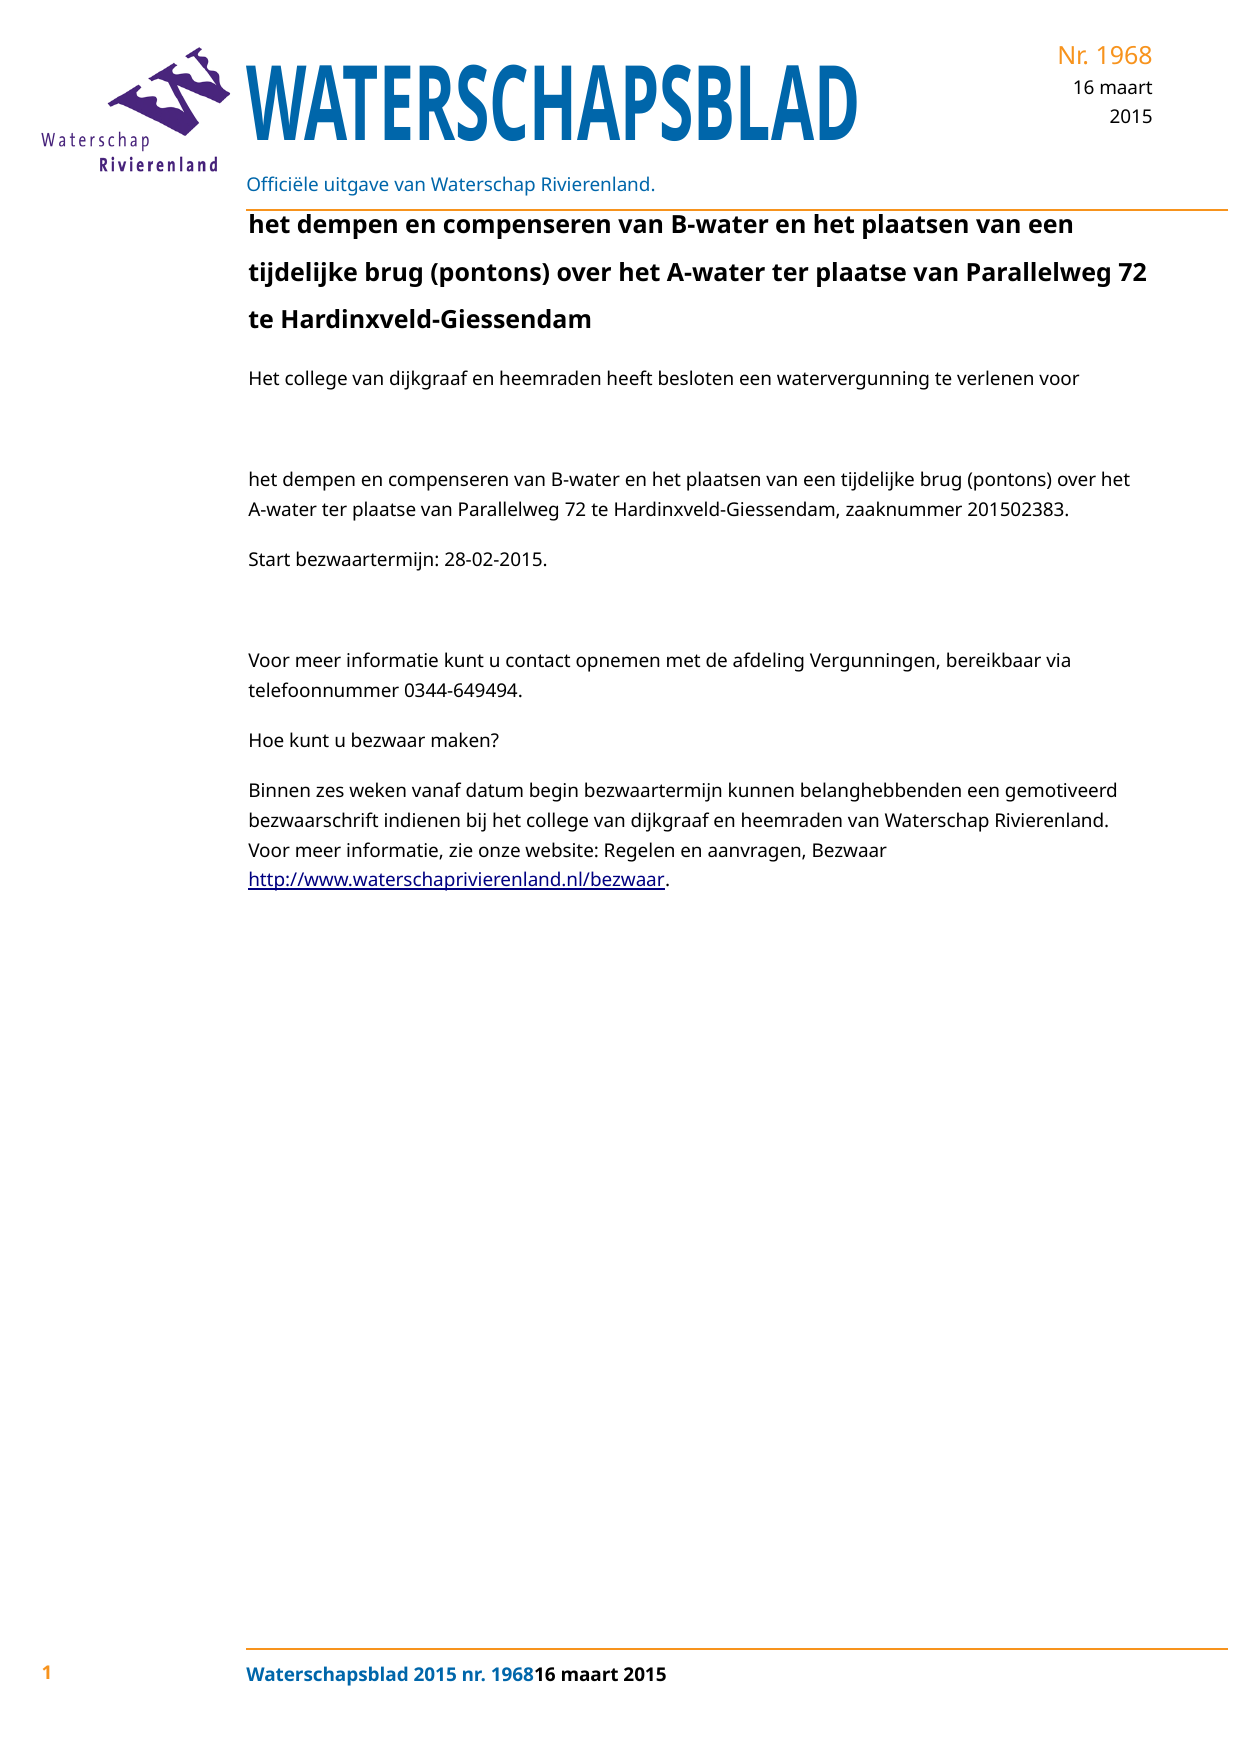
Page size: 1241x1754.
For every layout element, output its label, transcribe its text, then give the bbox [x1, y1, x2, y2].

picture [41, 47, 231, 172]
text Start bezwaartermijn: 28-02-2015. [248, 546, 1152, 572]
text Hoe kunt u bezwaar maken? [248, 727, 1152, 753]
text Voor meer informatie kunt u contact opnemen met de afdeling Vergunningen, bereikbaar via telefoonnummer 0344-649494. [248, 647, 1152, 702]
text Het college van dijkgraaf en heemraden heeft besloten een watervergunning te verlenen voor [248, 366, 1152, 391]
text het dempen en compenseren van B-water en het plaatsen van een tijdelijke brug (pontons) over het A-water ter plaatse van Parallelweg 72 te Hardinxveld-Giessendam, zaaknummer 201502383. [248, 466, 1152, 522]
text Binnen zes weken vanaf datum begin bezwaartermijn kunnen belanghebbenden een gemotiveerd bezwaarschrift indienen bij het college van dijkgraaf en heemraden van Waterschap Rivierenland. Voor meer informatie, zie onze website: Regelen en aanvragen, Bezwaar http://www.waterschaprivierenland.nl/bezwaar. [248, 778, 1152, 892]
text het dempen en compenseren van B-water en het plaatsen van een tijdelijke brug (pontons) over het A-water ter plaatse van Parallelweg 72 te Hardinxveld-Giessendam [248, 211, 1152, 336]
